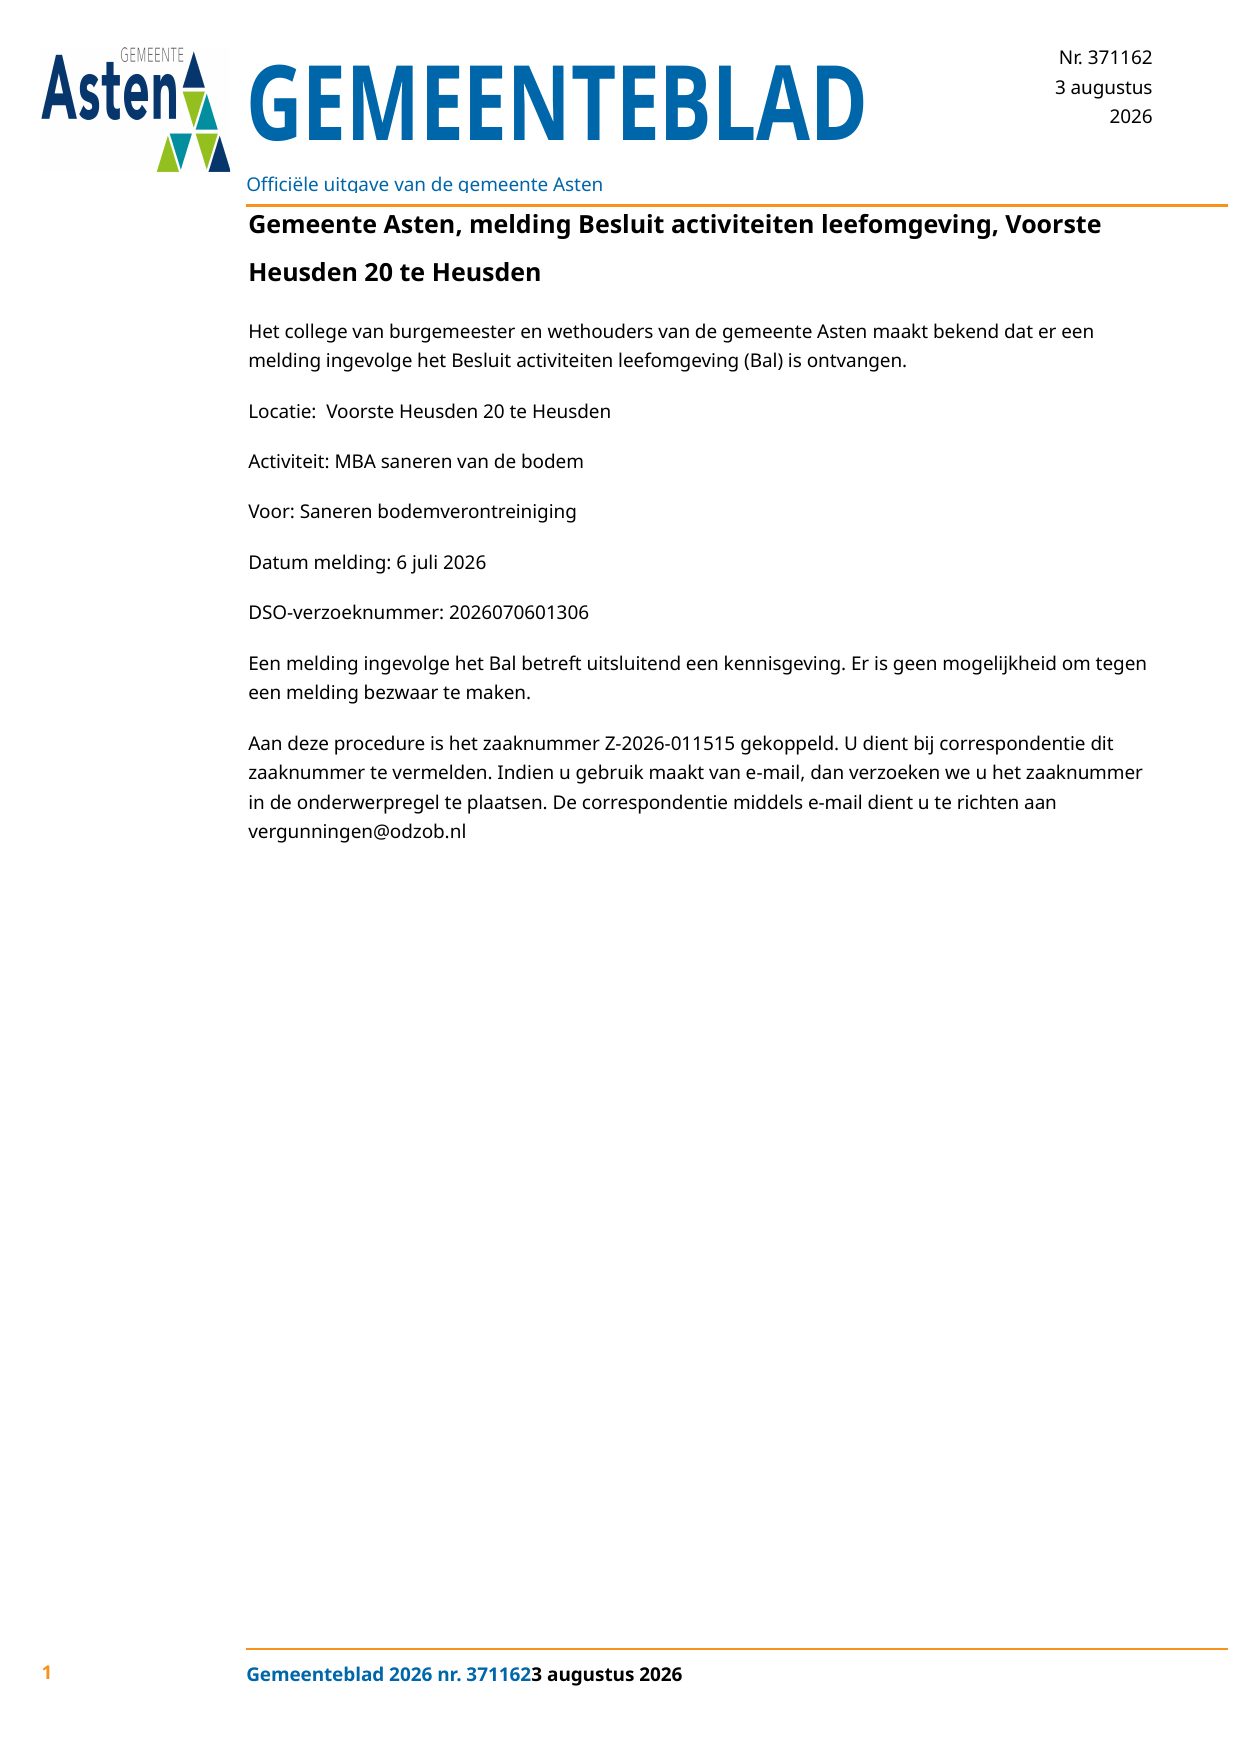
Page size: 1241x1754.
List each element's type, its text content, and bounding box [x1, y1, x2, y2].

text Een melding ingevolge het Bal betreft uitsluitend een kennisgeving. Er is geen mogelijkheid om tegen een melding bezwaar te maken. [248, 650, 1152, 705]
text Het college van burgemeester en wethouders van de gemeente Asten​ maakt bekend dat er een melding ingevolge het Besluit activiteiten leefomgeving (Bal) is ontvangen. [248, 318, 1152, 373]
text Activiteit: MBA saneren van de bodem [248, 448, 1152, 474]
text Locatie: ​ ​​Voorste Heusden 20 te ​Heusden [248, 398, 1152, 424]
text Gemeente Asten​, melding Besluit activiteiten leefomgeving, Voorste Heusden 20​​ te ​Heusden [248, 207, 1152, 288]
text Voor: Saneren bodemverontreiniging [248, 499, 1152, 524]
text Datum melding: 6 juli 2026 [248, 549, 1152, 575]
text Aan deze procedure is het zaaknummer Z-2026-011515 gekoppeld. U dient bij correspondentie dit zaaknummer te vermelden. Indien u gebruik maakt van e-mail, dan verzoeken we u het zaaknummer in de onderwerpregel te plaatsen. De correspondentie middels e-mail dient u te richten aan vergunningen@odzob.nl [248, 730, 1152, 844]
text DSO-verzoeknummer: 2026070601306 [248, 599, 1152, 625]
picture [41, 47, 231, 172]
